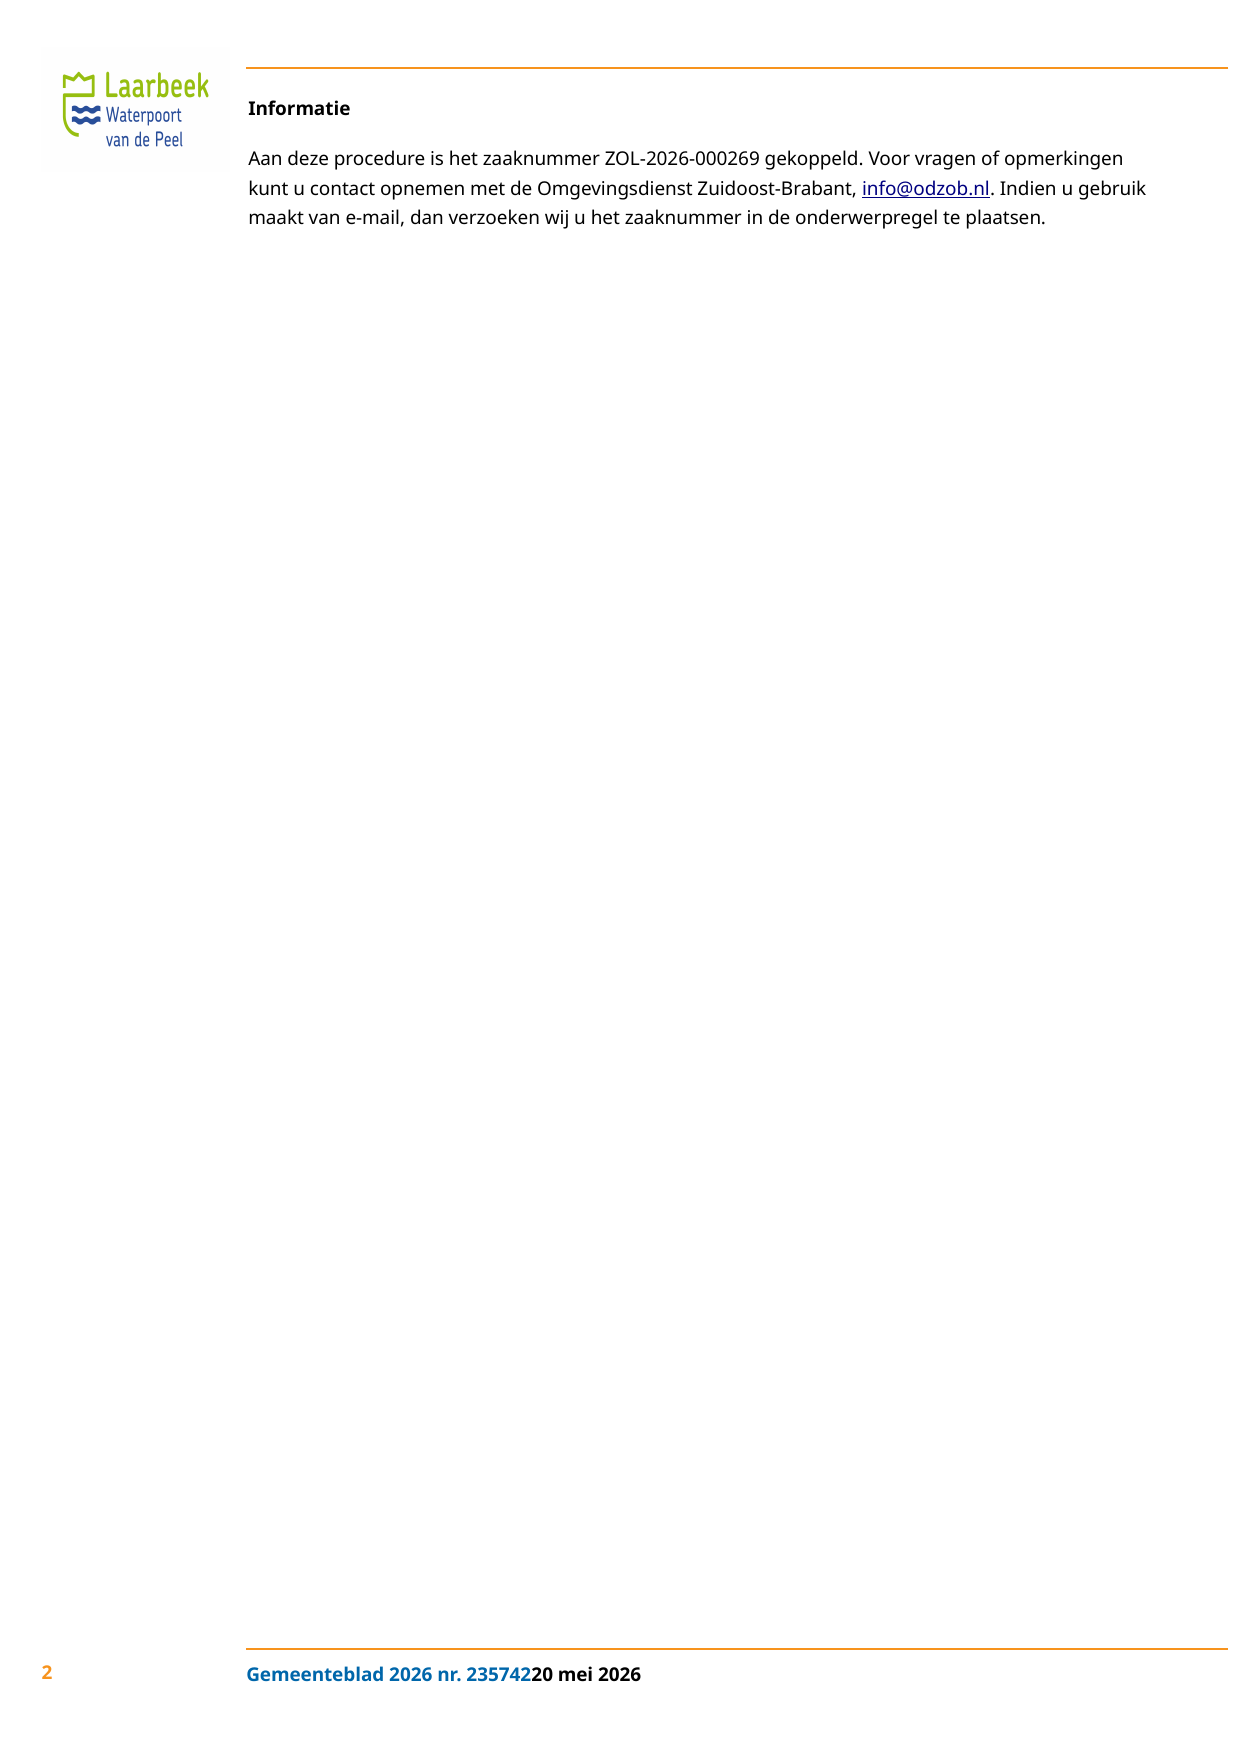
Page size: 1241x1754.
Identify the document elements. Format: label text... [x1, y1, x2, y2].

text Informatie [248, 95, 1152, 121]
picture [41, 47, 231, 172]
text Aan deze procedure is het zaaknummer ZOL-2026-000269 gekoppeld. Voor vragen of opmerkingen kunt u contact opnemen met de Omgevingsdienst Zuidoost-Brabant, info@odzob.nl. Indien u gebruik maakt van e-mail, dan verzoeken wij u het zaaknummer in de onderwerpregel te plaatsen. [248, 145, 1152, 230]
